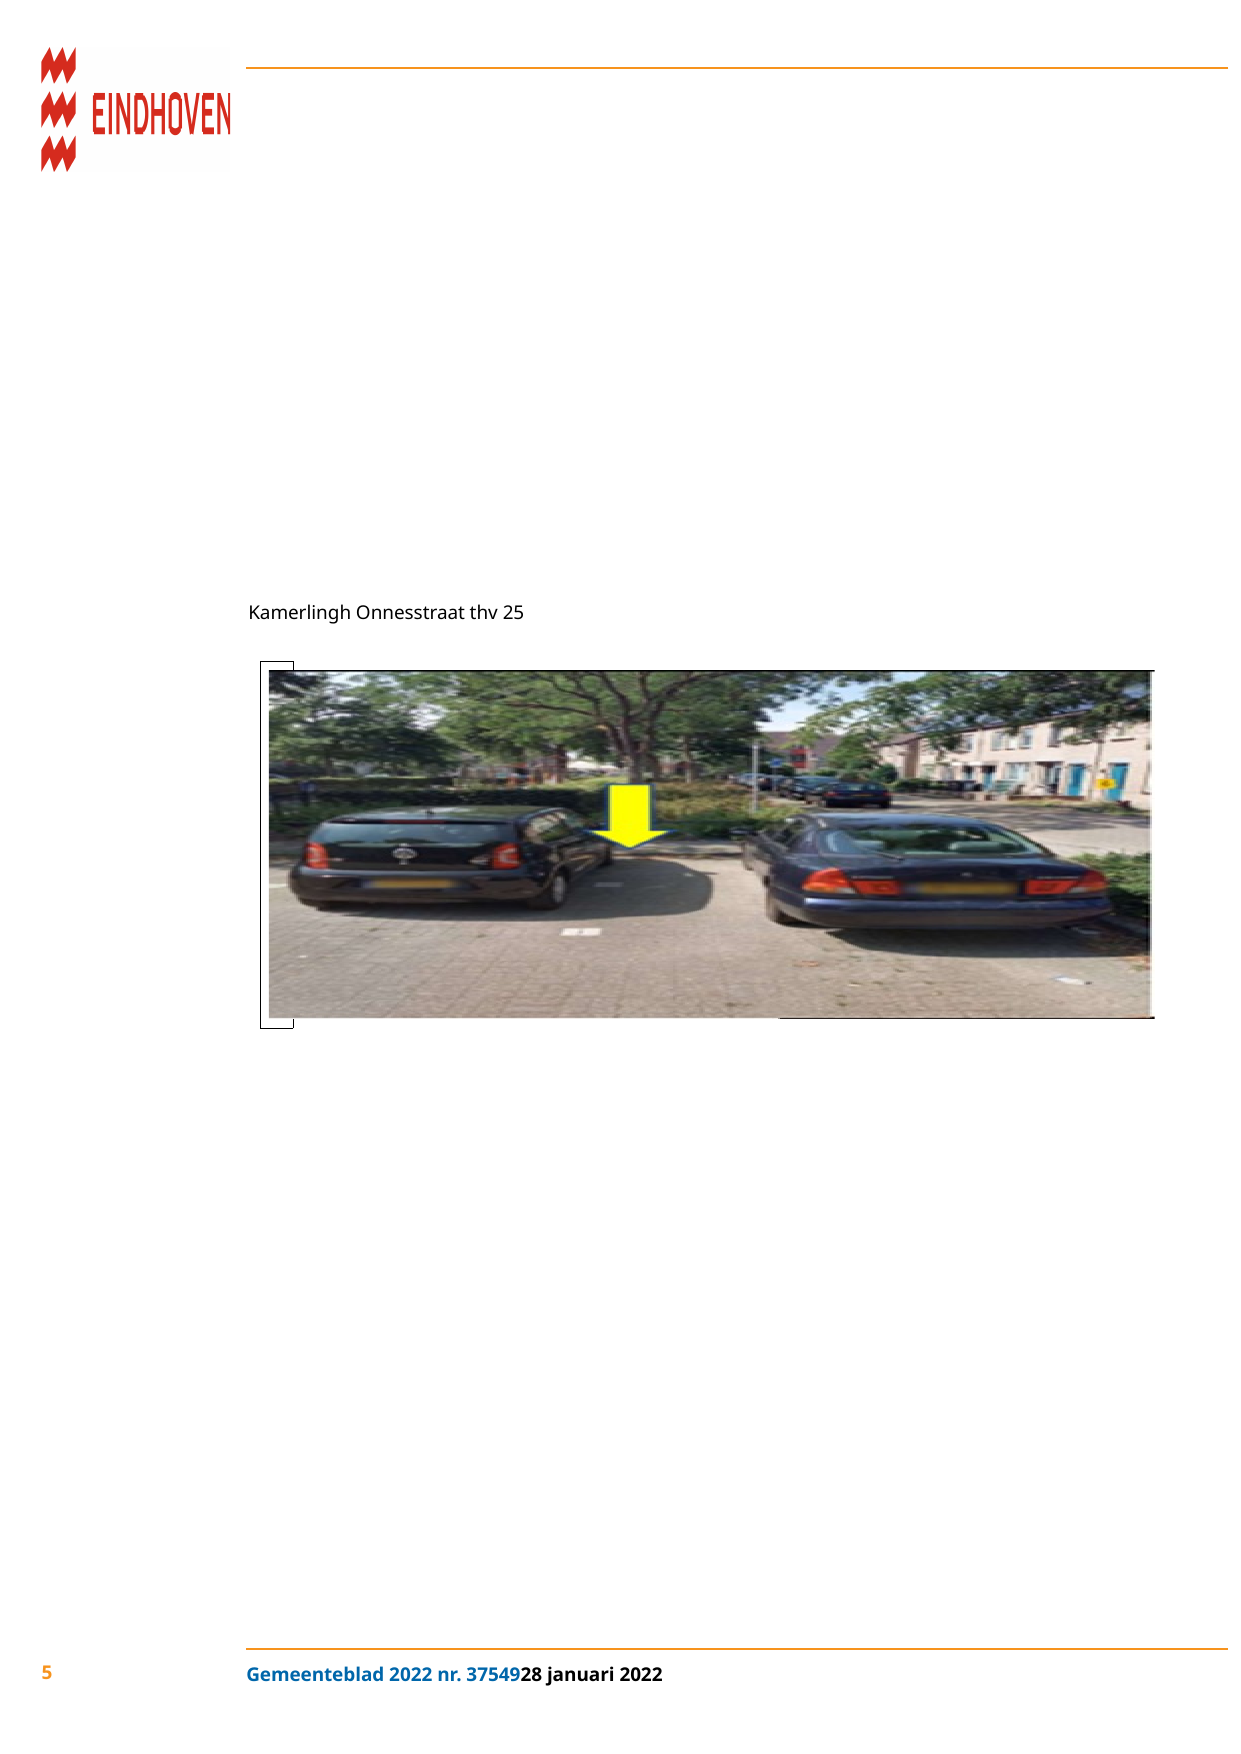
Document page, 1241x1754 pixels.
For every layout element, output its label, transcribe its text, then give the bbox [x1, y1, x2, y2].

picture [268, 670, 1155, 1019]
picture [41, 47, 231, 172]
text Kamerlingh Onnesstraat thv 25 [248, 599, 1152, 625]
